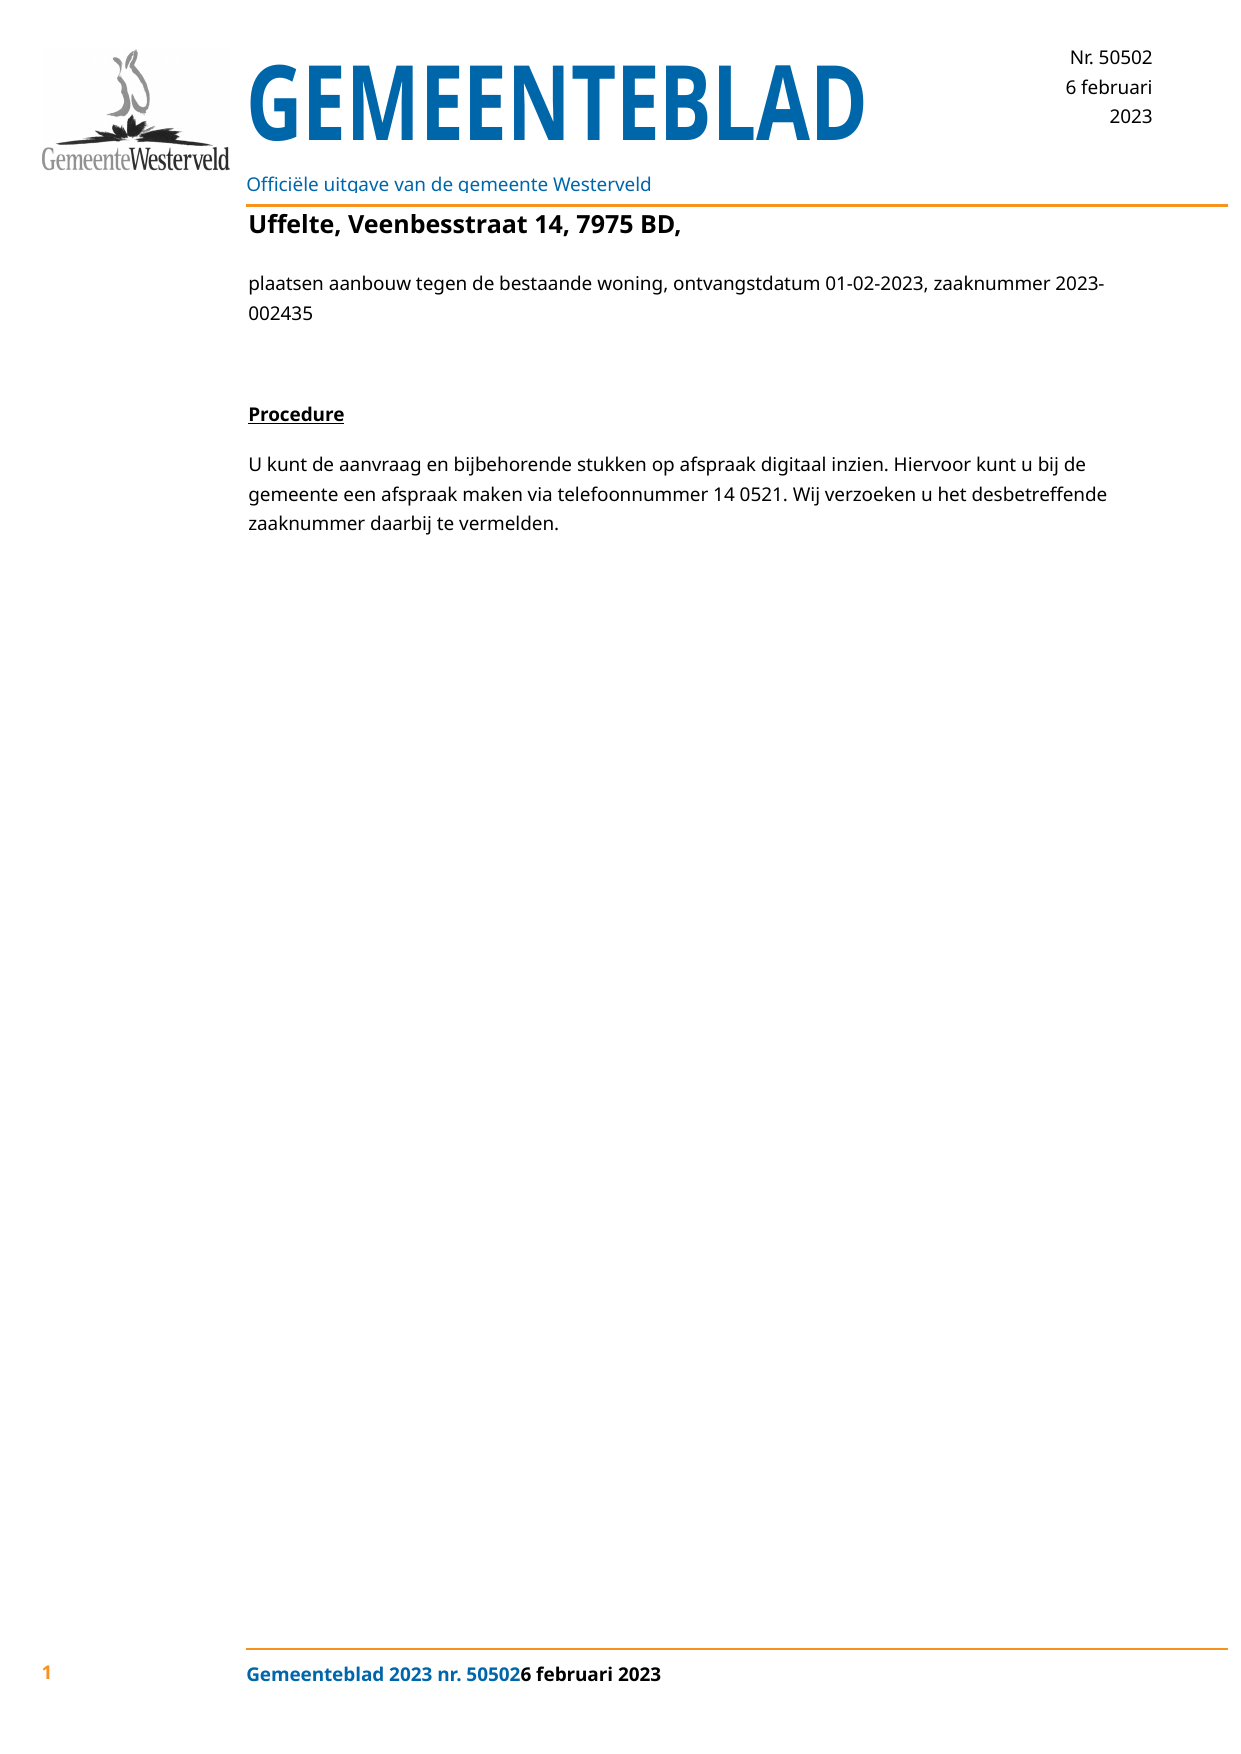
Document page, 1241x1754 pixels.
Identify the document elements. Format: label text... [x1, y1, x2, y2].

text Procedure [248, 401, 1152, 426]
text U kunt de aanvraag en bijbehorende stukken op afspraak digitaal inzien. Hiervoor kunt u bij de gemeente een afspraak maken via telefoonnummer 14 0521. Wij verzoeken u het desbetreffende zaaknummer daarbij te vermelden. [248, 451, 1152, 536]
text Uffelte, Veenbesstraat 14, 7975 BD, [248, 207, 1152, 241]
text plaatsen aanbouw tegen de bestaande woning, ontvangstdatum 01-02-2023, zaaknummer 2023-002435 [248, 270, 1152, 326]
picture [41, 47, 231, 172]
